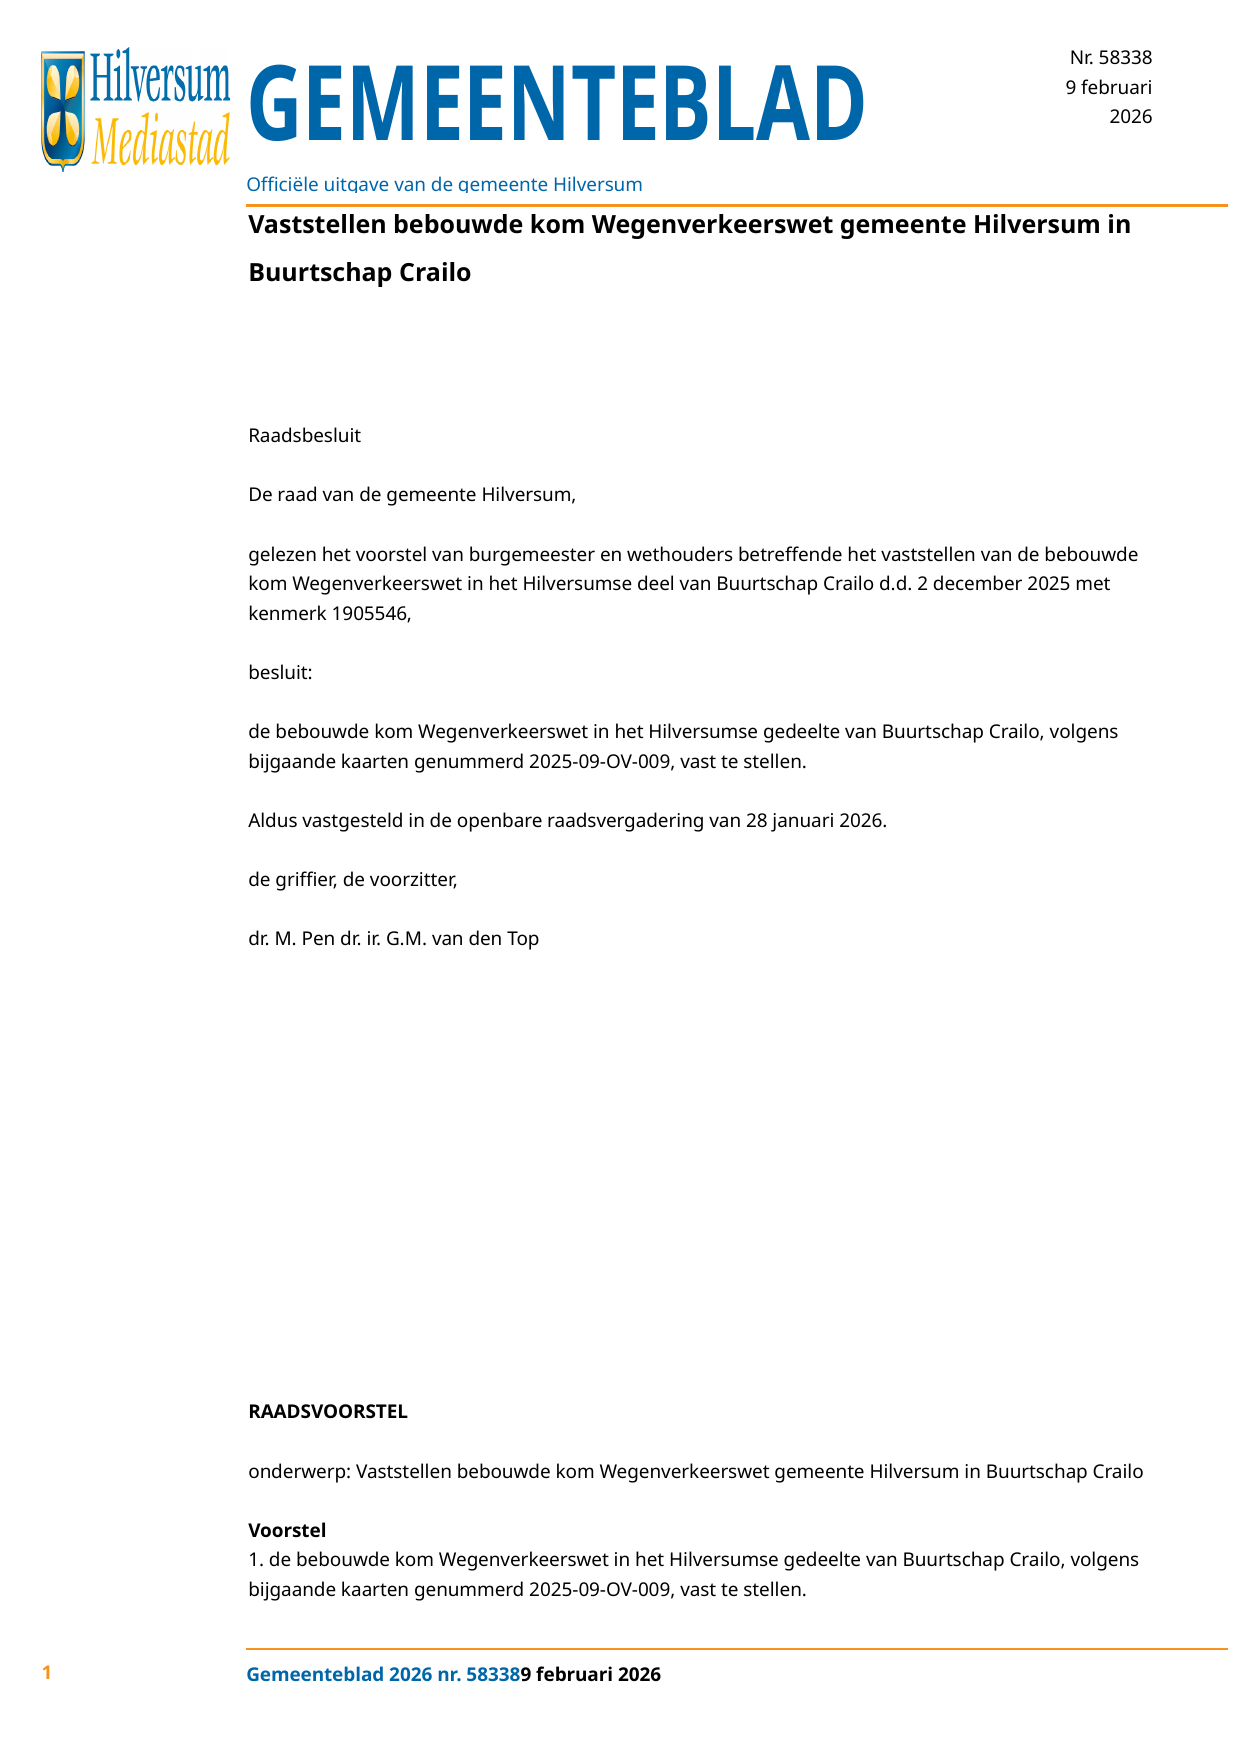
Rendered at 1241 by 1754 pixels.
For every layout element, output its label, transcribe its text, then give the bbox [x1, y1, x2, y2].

text Raadsbesluit [248, 422, 1152, 448]
text Aldus vastgesteld in de openbare raadsvergadering van 28 januari 2026. [248, 807, 1152, 833]
text onderwerp: Vaststellen bebouwde kom Wegenverkeerswet gemeente Hilversum in Buurtschap Crailo [248, 1458, 1152, 1484]
text De raad van de gemeente Hilversum, [248, 482, 1152, 507]
text dr. M. Pen dr. ir. G.M. van den Top [248, 925, 1152, 951]
text gelezen het voorstel van burgemeester en wethouders betreffende het vaststellen van de bebouwde kom Wegenverkeerswet in het Hilversumse deel van Buurtschap Crailo d.d. 2 december 2025 met kenmerk 1905546, [248, 541, 1152, 626]
text besluit: [248, 659, 1152, 685]
text de bebouwde kom Wegenverkeerswet in het Hilversumse gedeelte van Buurtschap Crailo, volgens bijgaande kaarten genummerd 2025-09-OV-009, vast te stellen. [248, 718, 1152, 774]
text RAADSVOORSTEL [248, 1399, 1152, 1424]
picture [41, 47, 231, 172]
text 1. de bebouwde kom Wegenverkeerswet in het Hilversumse gedeelte van Buurtschap Crailo, volgens bijgaande kaarten genummerd 2025-09-OV-009, vast te stellen. [248, 1547, 1152, 1602]
text Voorstel [248, 1517, 1152, 1543]
text de griffier, de voorzitter, [248, 866, 1152, 892]
text Vaststellen bebouwde kom Wegenverkeerswet gemeente Hilversum in Buurtschap Crailo [248, 207, 1152, 288]
